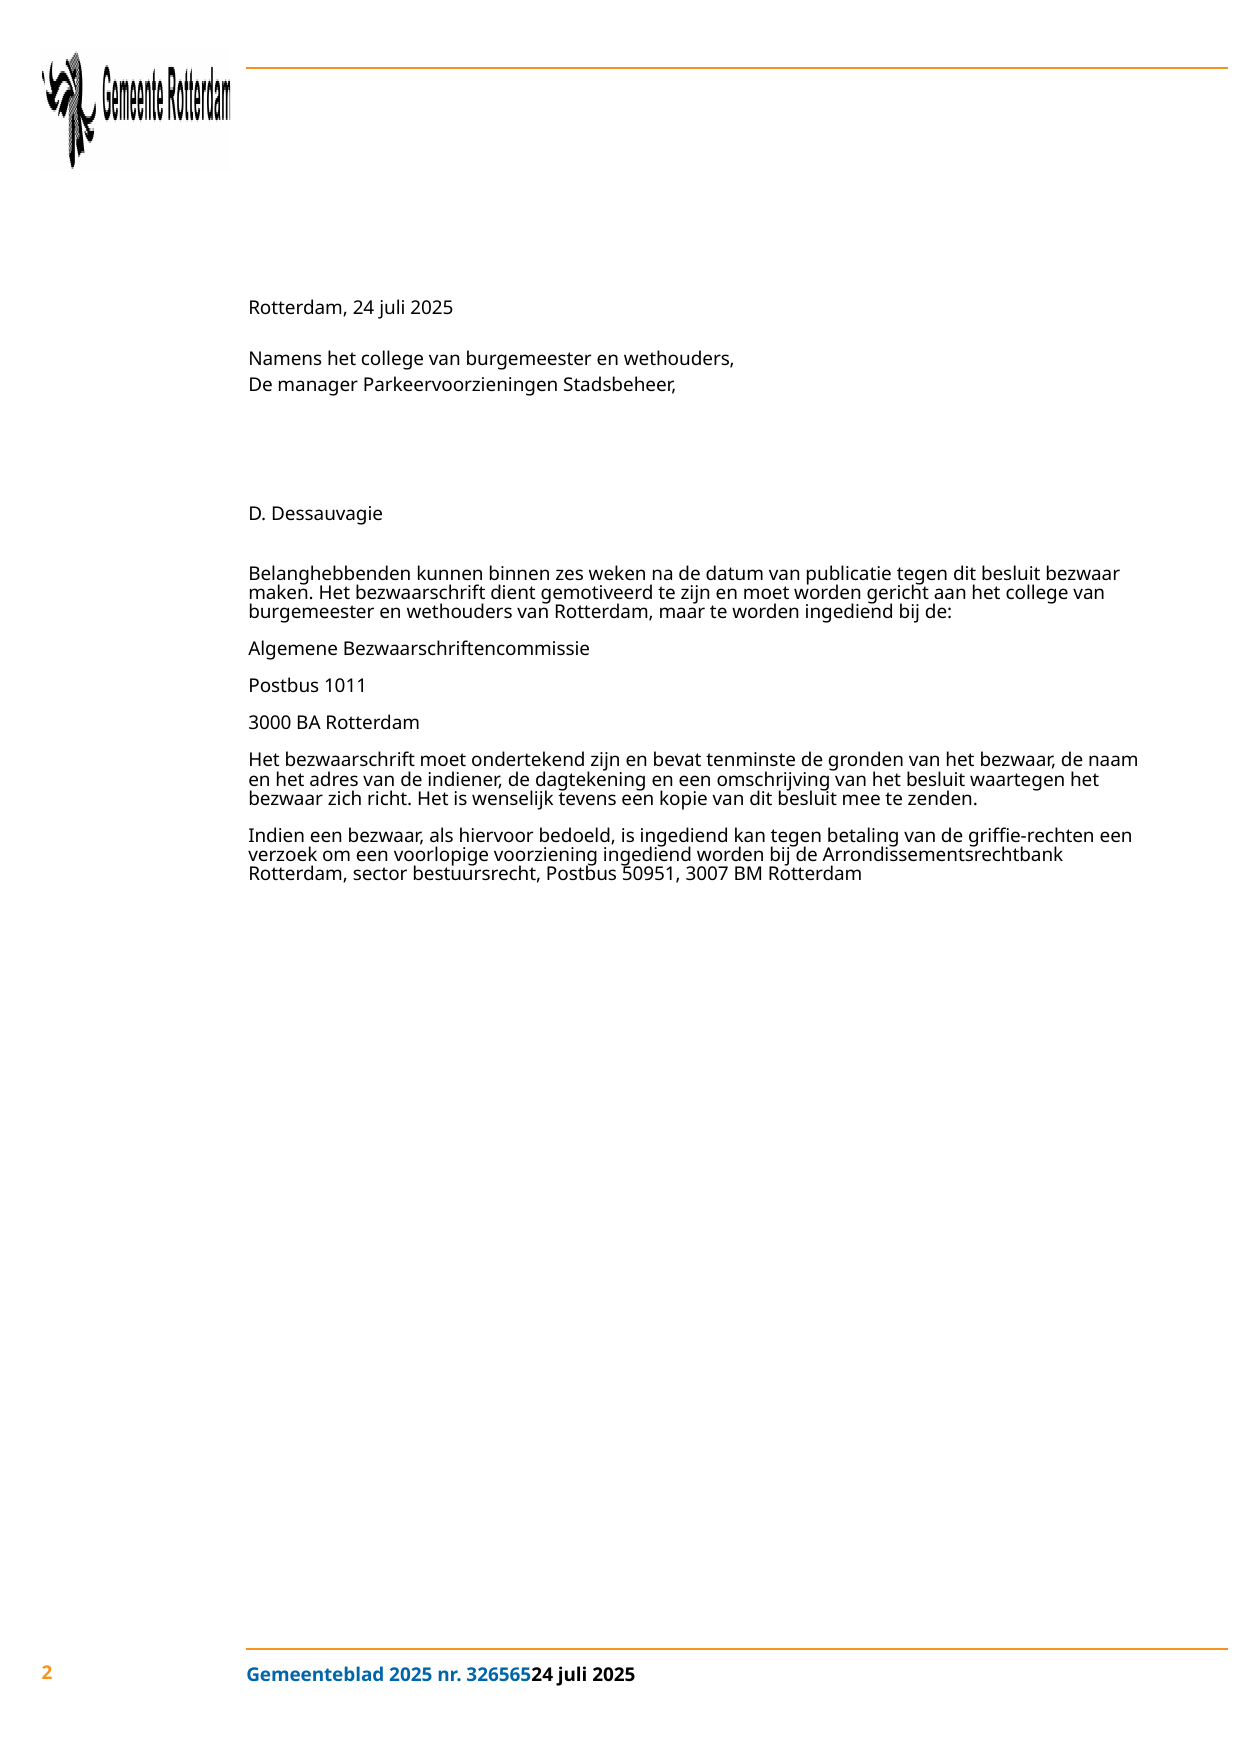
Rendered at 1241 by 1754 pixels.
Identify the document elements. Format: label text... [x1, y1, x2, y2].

text Indien een bezwaar, als hiervoor bedoeld, is ingediend kan tegen betaling van de griffie-rechten een verzoek om een voorlopige voorziening ingediend worden bij de Arrondissementsrechtbank Rotterdam, sector bestuursrecht, Postbus 50951, 3007 BM Rotterdam [248, 827, 1152, 884]
text Het bezwaarschrift moet ondertekend zijn en bevat tenminste de gronden van het bezwaar, de naam en het adres van de indiener, de dagtekening en een omschrijving van het besluit waartegen het bezwaar zich richt. Het is wenselijk tevens een kopie van dit besluit mee te zenden. [248, 751, 1152, 809]
text De manager Parkeervoorzieningen Stadsbeheer, [248, 371, 1152, 397]
text Namens het college van burgemeester en wethouders, [248, 345, 1152, 371]
text Postbus 1011 [248, 677, 1152, 697]
text Rotterdam, 24 juli 2025 [248, 294, 1152, 319]
text 3000 BA Rotterdam [248, 714, 1152, 733]
text D. Dessauvagie [248, 500, 1152, 525]
text Belanghebbenden kunnen binnen zes weken na de datum van publicatie tegen dit besluit bezwaar maken. Het bezwaarschrift dient gemotiveerd te zijn en moet worden gericht aan het college van burgemeester en wethouders van Rotterdam, maar te worden ingediend bij de: [248, 565, 1152, 623]
text Algemene Bezwaarschriftencommissie [248, 640, 1152, 659]
picture [41, 47, 231, 172]
